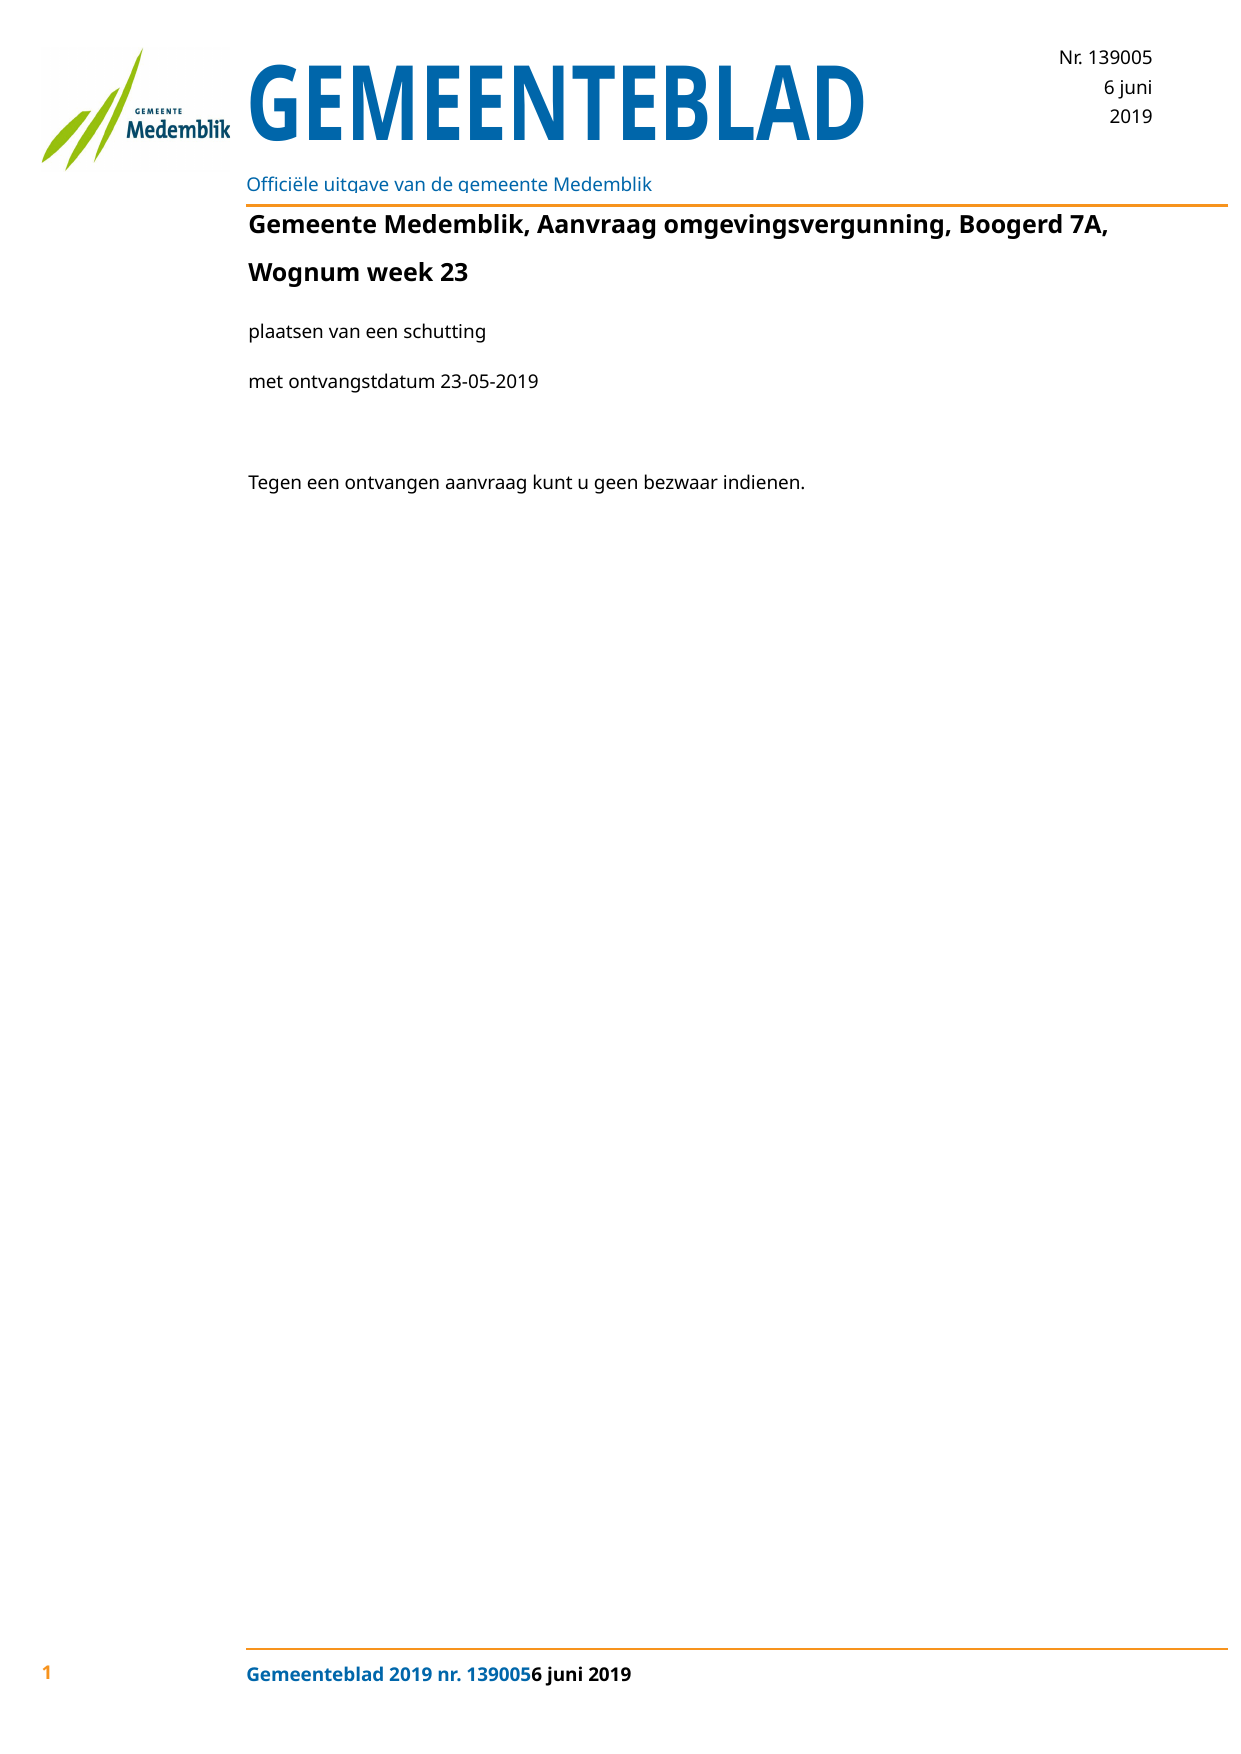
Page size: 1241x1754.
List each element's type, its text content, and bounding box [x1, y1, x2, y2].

text plaatsen van een schutting [248, 318, 1152, 344]
text met ontvangstdatum 23-05-2019 [248, 368, 1152, 394]
picture [41, 47, 231, 172]
text Tegen een ontvangen aanvraag kunt u geen bezwaar indienen. [248, 469, 1152, 495]
text Gemeente Medemblik, Aanvraag omgevingsvergunning, Boogerd 7A, Wognum week 23 [248, 207, 1152, 288]
